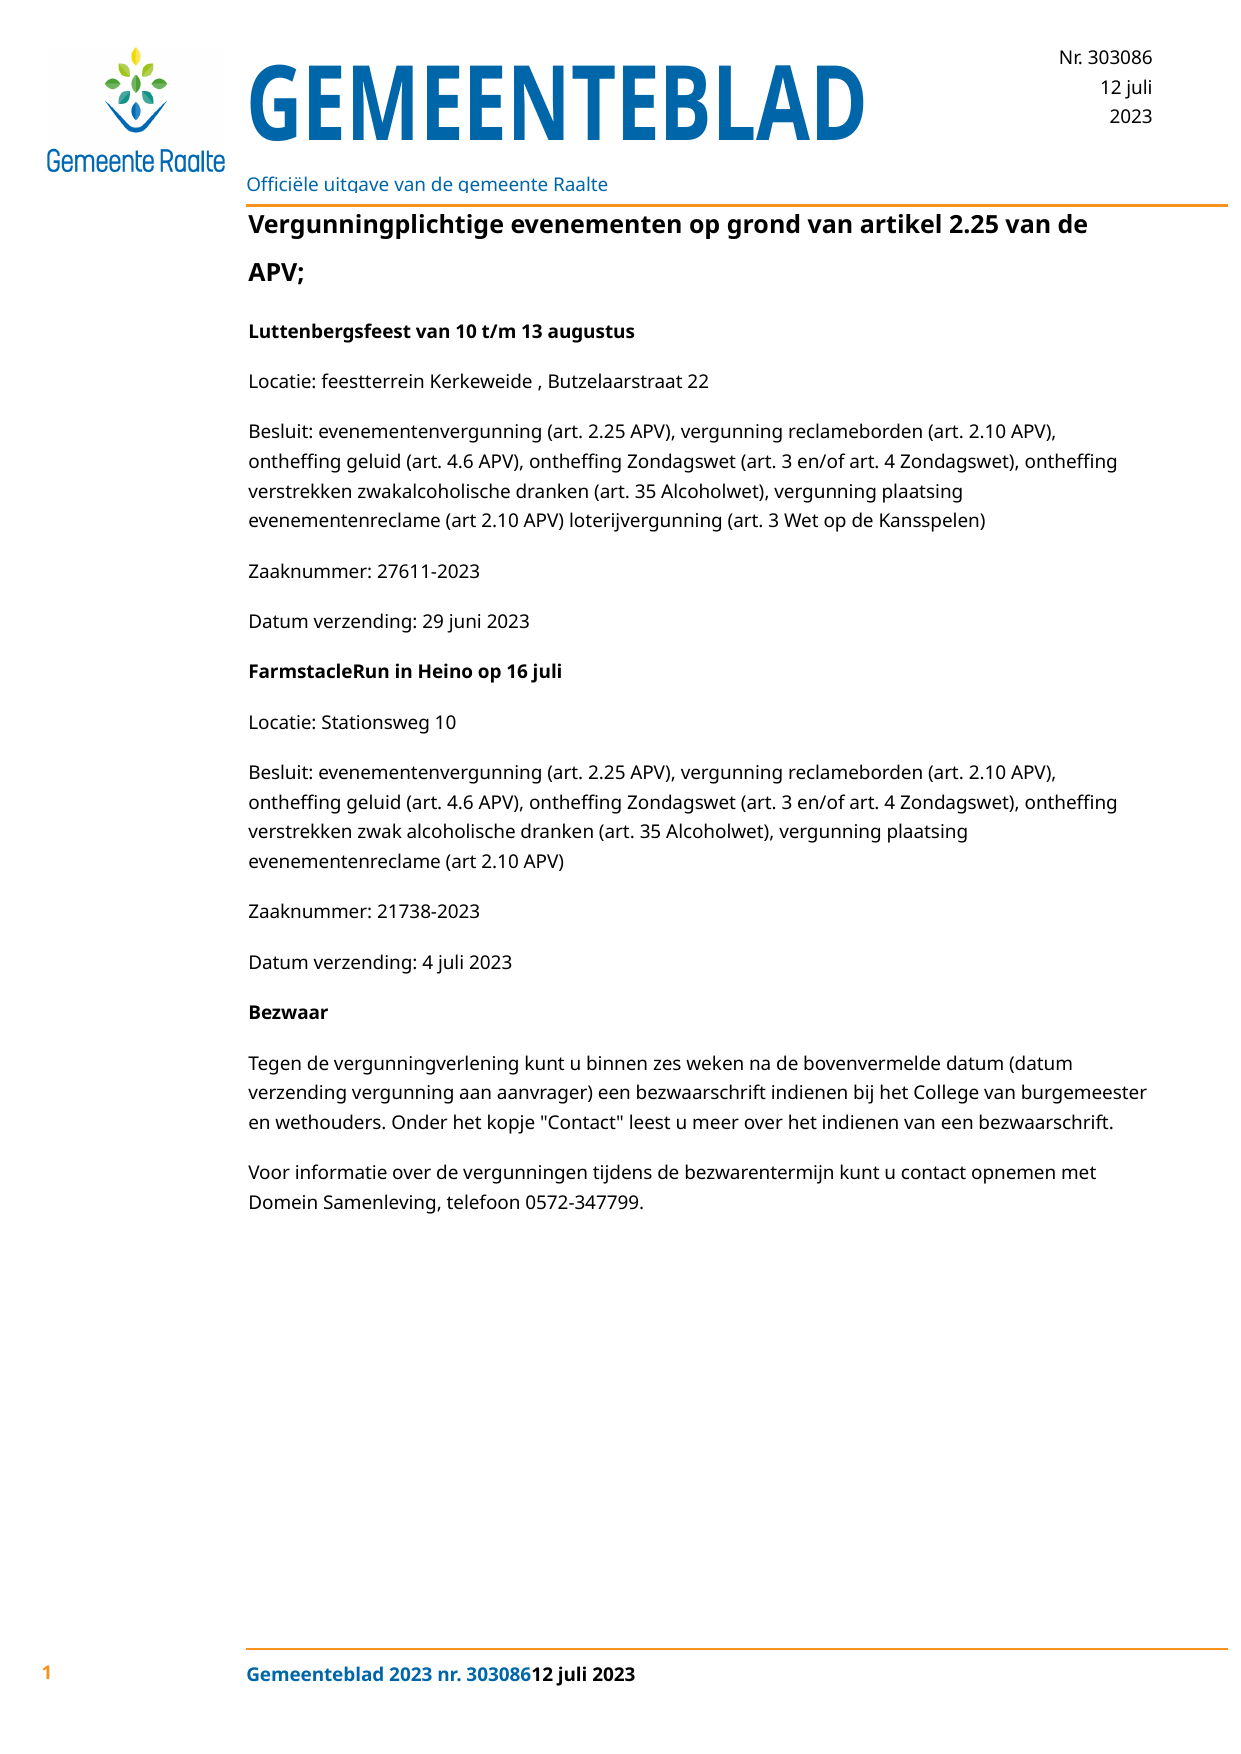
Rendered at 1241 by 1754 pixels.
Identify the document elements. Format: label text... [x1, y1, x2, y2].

text Besluit: evenementenvergunning (art. 2.25 APV), vergunning reclameborden (art. 2.10 APV), ontheffing geluid (art. 4.6 APV), ontheffing Zondagswet (art. 3 en/of art. 4 Zondagswet), ontheffing verstrekken zwak alcoholische dranken (art. 35 Alcoholwet), vergunning plaatsing evenementenreclame (art 2.10 APV) [248, 759, 1152, 874]
text Bezwaar [248, 999, 1152, 1025]
text FarmstacleRun in Heino op 16 juli [248, 659, 1152, 684]
text Datum verzending: 29 juni 2023 [248, 608, 1152, 634]
text Datum verzending: 4 juli 2023 [248, 949, 1152, 975]
text Locatie: Stationsweg 10 [248, 709, 1152, 735]
text Tegen de vergunningverlening kunt u binnen zes weken na de bovenvermelde datum (datum verzending vergunning aan aanvrager) een bezwaarschrift indienen bij het College van burgemeester en wethouders. Onder het kopje "Contact" leest u meer over het indienen van een bezwaarschrift. [248, 1050, 1152, 1135]
text Luttenbergsfeest van 10 t/m 13 augustus [248, 318, 1152, 344]
picture [41, 47, 231, 172]
text Zaaknummer: 21738-2023 [248, 899, 1152, 924]
text Zaaknummer: 27611-2023 [248, 558, 1152, 584]
text Locatie: feestterrein Kerkeweide , Butzelaarstraat 22 [248, 368, 1152, 394]
text Vergunningplichtige evenementen op grond van artikel 2.25 van de APV; [248, 207, 1152, 288]
text Voor informatie over de vergunningen tijdens de bezwarentermijn kunt u contact opnemen met Domein Samenleving, telefoon 0572-347799. [248, 1159, 1152, 1215]
text Besluit: evenementenvergunning (art. 2.25 APV), vergunning reclameborden (art. 2.10 APV), ontheffing geluid (art. 4.6 APV), ontheffing Zondagswet (art. 3 en/of art. 4 Zondagswet), ontheffing verstrekken zwakalcoholische dranken (art. 35 Alcoholwet), vergunning plaatsing evenementenreclame (art 2.10 APV) loterijvergunning (art. 3 Wet op de Kansspelen) [248, 419, 1152, 533]
